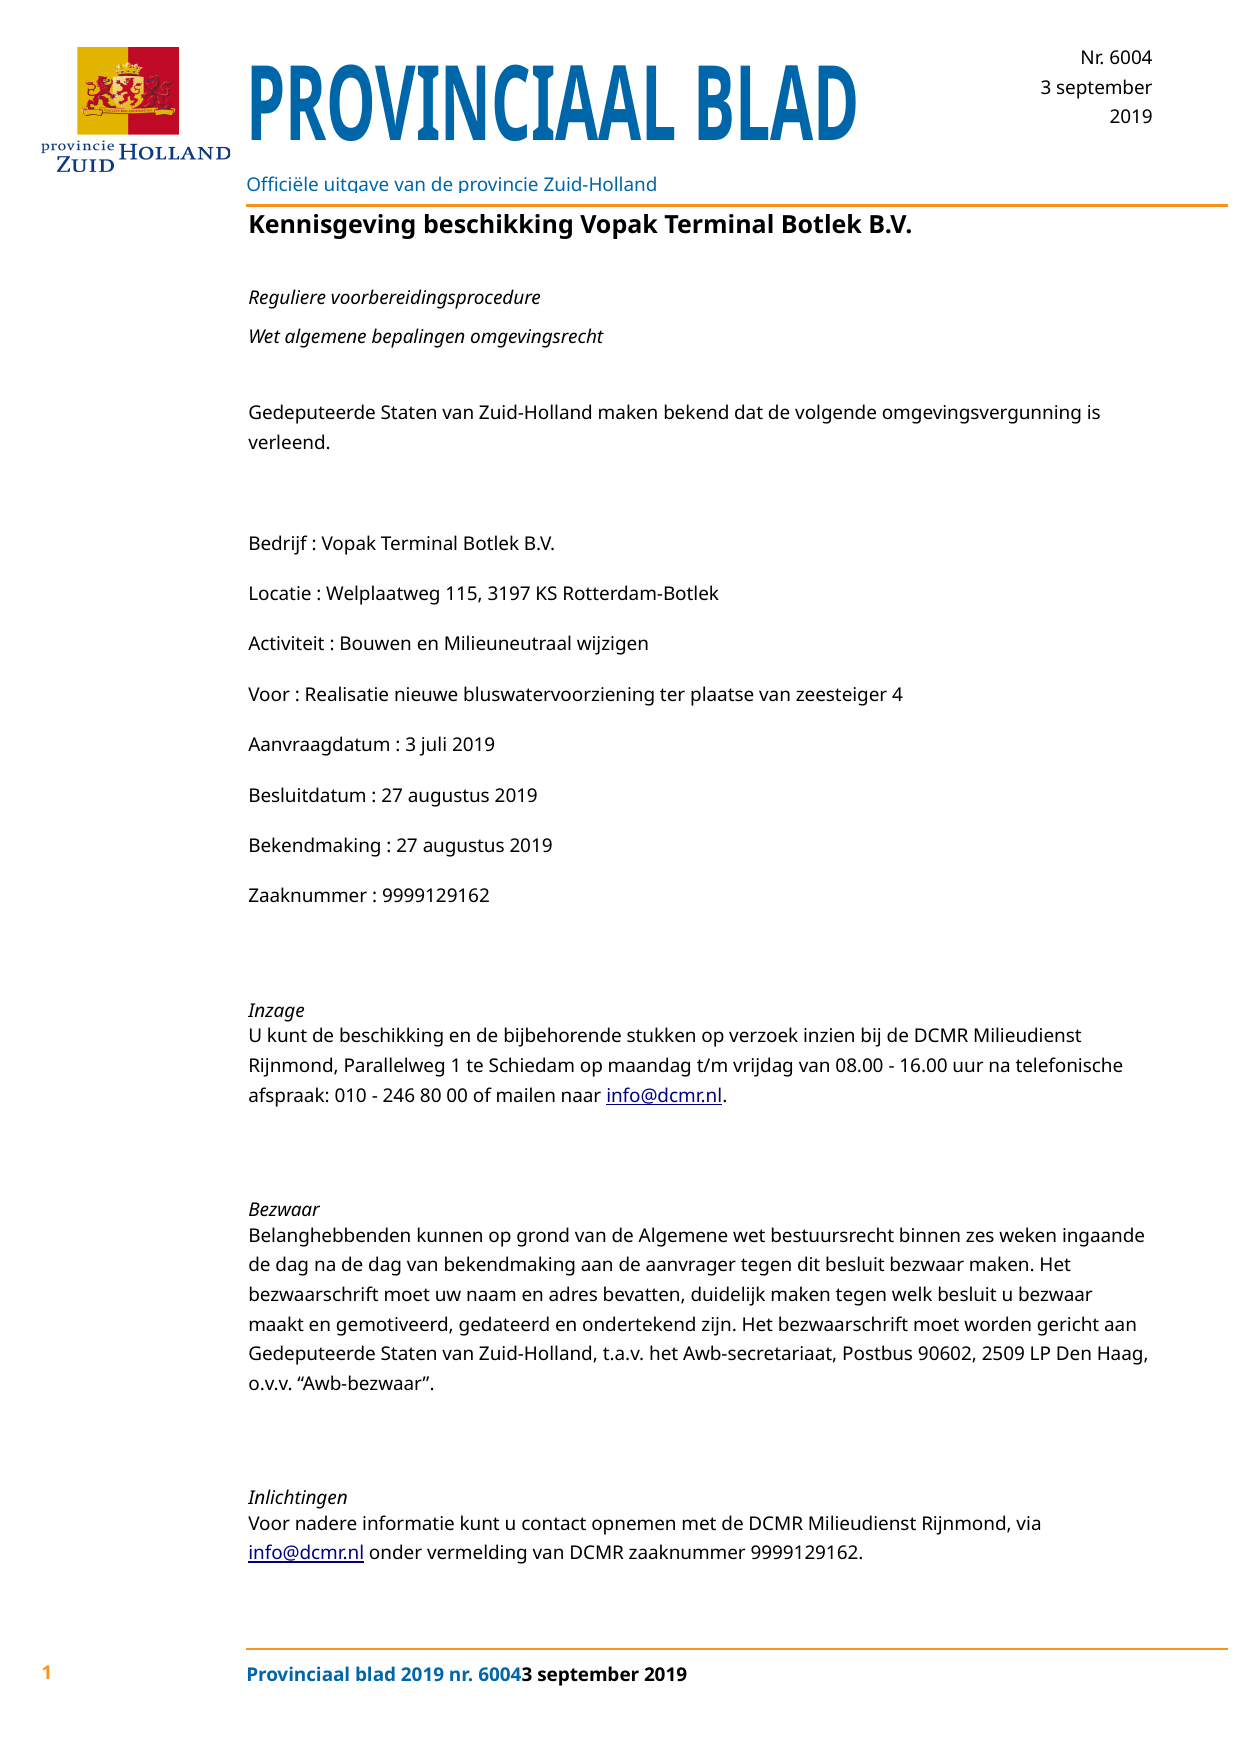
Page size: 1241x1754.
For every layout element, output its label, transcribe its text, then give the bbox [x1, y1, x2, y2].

text Bekendmaking : 27 augustus 2019 [248, 832, 1152, 858]
text Inzage [248, 997, 1152, 1023]
text Locatie : Welplaatweg 115, 3197 KS Rotterdam-Botlek [248, 580, 1152, 606]
text Inlichtingen [248, 1484, 1152, 1510]
text Voor : Realisatie nieuwe bluswatervoorziening ter plaatse van zeesteiger 4 [248, 681, 1152, 707]
text U kunt de beschikking en de bijbehorende stukken op verzoek inzien bij de DCMR Milieudienst Rijnmond, Parallelweg 1 te Schiedam op maandag t/m vrijdag van 08.00 - 16.00 uur na telefonische afspraak: 010 - 246 80 00 of mailen naar info@dcmr.nl. [248, 1023, 1152, 1108]
text Activiteit : Bouwen en Milieuneutraal wijzigen [248, 631, 1152, 656]
text Bedrijf : Vopak Terminal Botlek B.V. [248, 530, 1152, 555]
text Voor nadere informatie kunt u contact opnemen met de DCMR Milieudienst Rijnmond, via info@dcmr.nl onder vermelding van DCMR zaaknummer 9999129162. [248, 1510, 1152, 1565]
text Belanghebbenden kunnen op grond van de Algemene wet bestuursrecht binnen zes weken ingaande de dag na de dag van bekendmaking aan de aanvrager tegen dit besluit bezwaar maken. Het bezwaarschrift moet uw naam en adres bevatten, duidelijk maken tegen welk besluit u bezwaar maakt en gemotiveerd, gedateerd en ondertekend zijn. Het bezwaarschrift moet worden gericht aan Gedeputeerde Staten van Zuid-Holland, t.a.v. het Awb-secretariaat, Postbus 90602, 2509 LP Den Haag, o.v.v. “Awb-bezwaar”. [248, 1222, 1152, 1396]
text Besluitdatum : 27 augustus 2019 [248, 782, 1152, 807]
text Aanvraagdatum : 3 juli 2019 [248, 731, 1152, 757]
picture [41, 47, 231, 172]
text Gedeputeerde Staten van Zuid-Holland maken bekend dat de volgende omgevingsvergunning is verleend. [248, 399, 1152, 454]
text Reguliere voorbereidingsprocedure [248, 284, 1152, 309]
text Bezwaar [248, 1196, 1152, 1222]
text Wet algemene bepalingen omgevingsrecht [248, 323, 1152, 349]
text Zaaknummer : 9999129162 [248, 883, 1152, 908]
text Kennisgeving beschikking Vopak Terminal Botlek B.V. [248, 207, 1152, 241]
